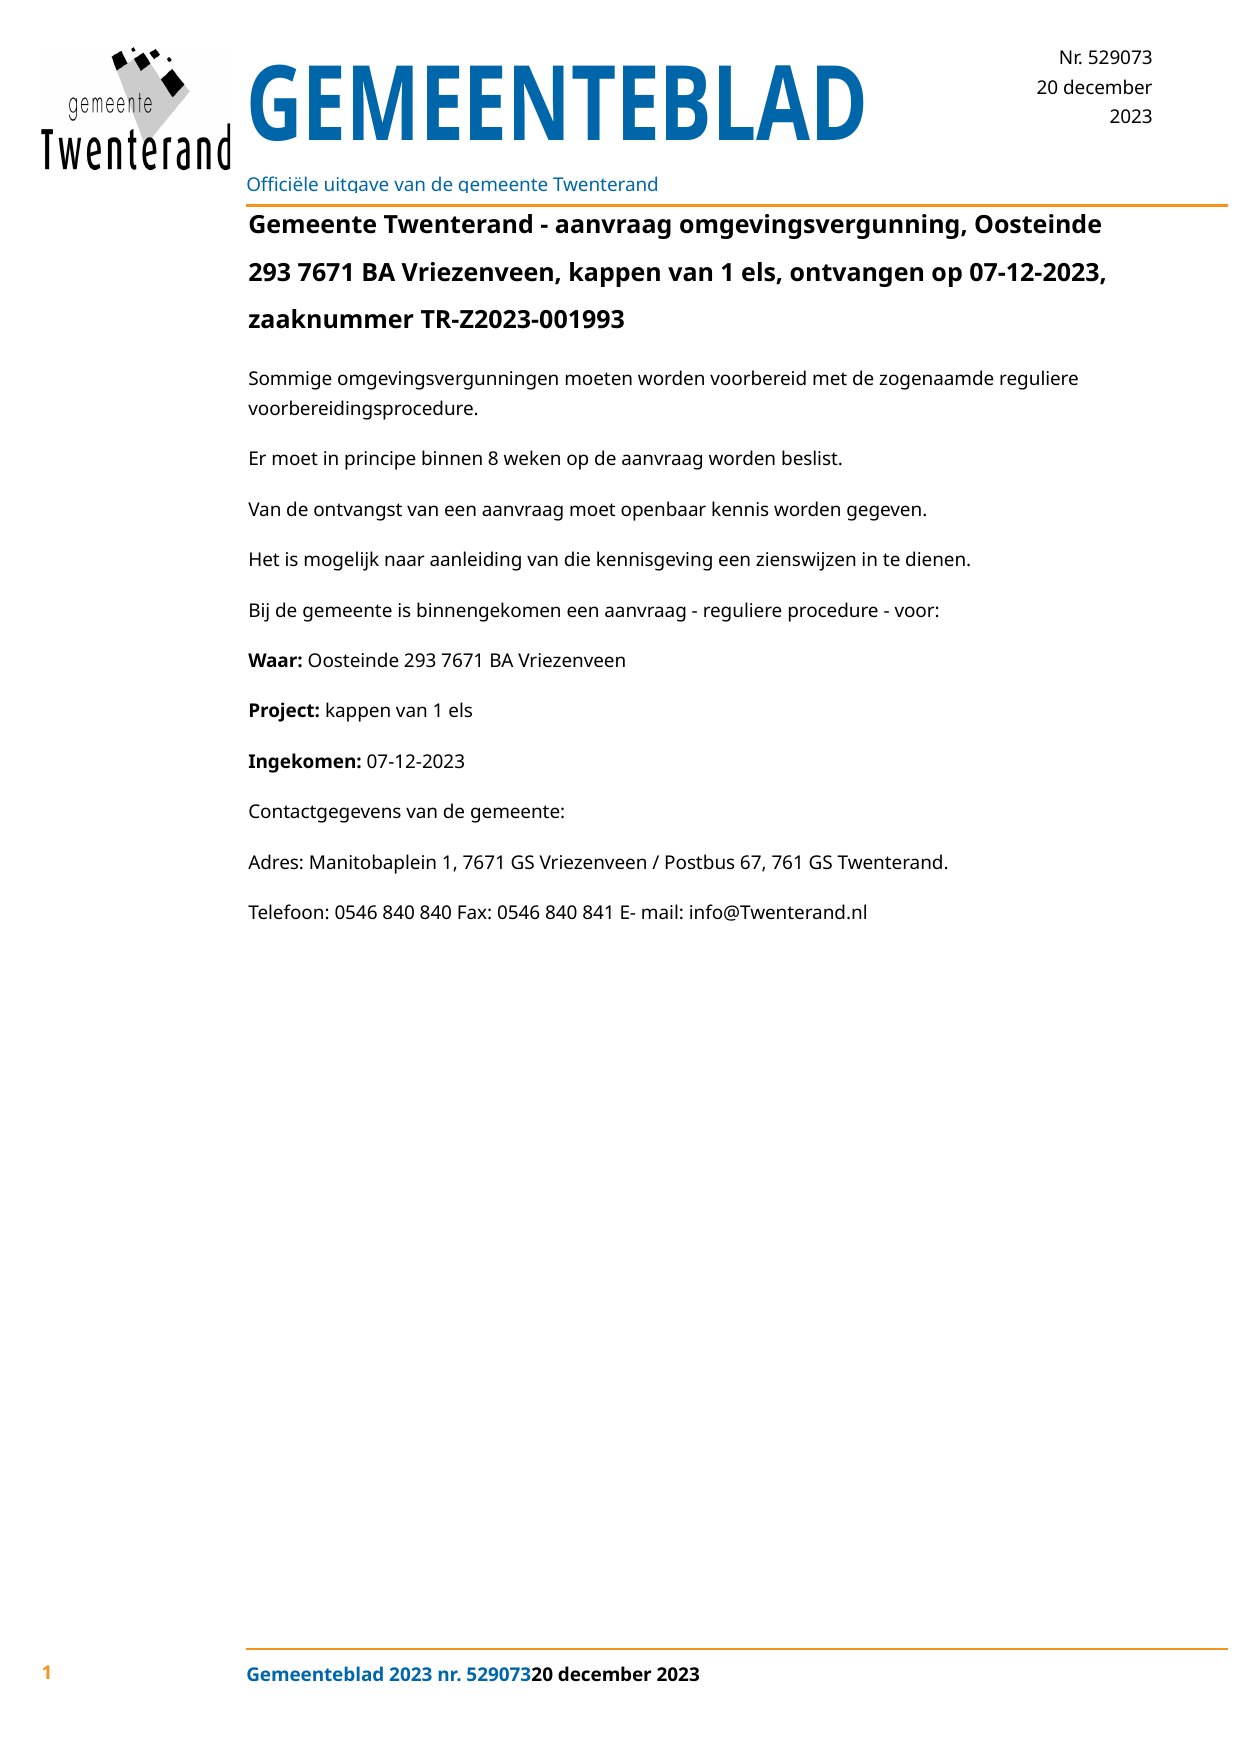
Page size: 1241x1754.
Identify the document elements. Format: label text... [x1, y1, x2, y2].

text Het is mogelijk naar aanleiding van die kennisgeving een zienswijzen in te dienen. [248, 546, 1152, 572]
picture [41, 47, 231, 172]
text Contactgegevens van de gemeente: [248, 798, 1152, 824]
text Adres: Manitobaplein 1, 7671 GS Vriezenveen / Postbus 67, 761 GS Twenterand. [248, 849, 1152, 874]
text Bij de gemeente is binnengekomen een aanvraag - reguliere procedure - voor: [248, 597, 1152, 622]
text Van de ontvangst van een aanvraag moet openbaar kennis worden gegeven. [248, 496, 1152, 522]
text Sommige omgevingsvergunningen moeten worden voorbereid met de zogenaamde reguliere voorbereidingsprocedure. [248, 366, 1152, 421]
text Gemeente Twenterand - aanvraag omgevingsvergunning, Oosteinde 293 7671 BA Vriezenveen, kappen van 1 els, ontvangen op 07-12-2023, zaaknummer TR-Z2023-001993 [248, 207, 1152, 336]
text Er moet in principe binnen 8 weken op de aanvraag worden beslist. [248, 446, 1152, 471]
text Project: kappen van 1 els [248, 698, 1152, 723]
text Ingekomen: 07-12-2023 [248, 748, 1152, 774]
text Telefoon: 0546 840 840 Fax: 0546 840 841 E- mail: info@Twenterand.nl [248, 899, 1152, 925]
text Waar: Oosteinde 293 7671 BA Vriezenveen [248, 647, 1152, 673]
